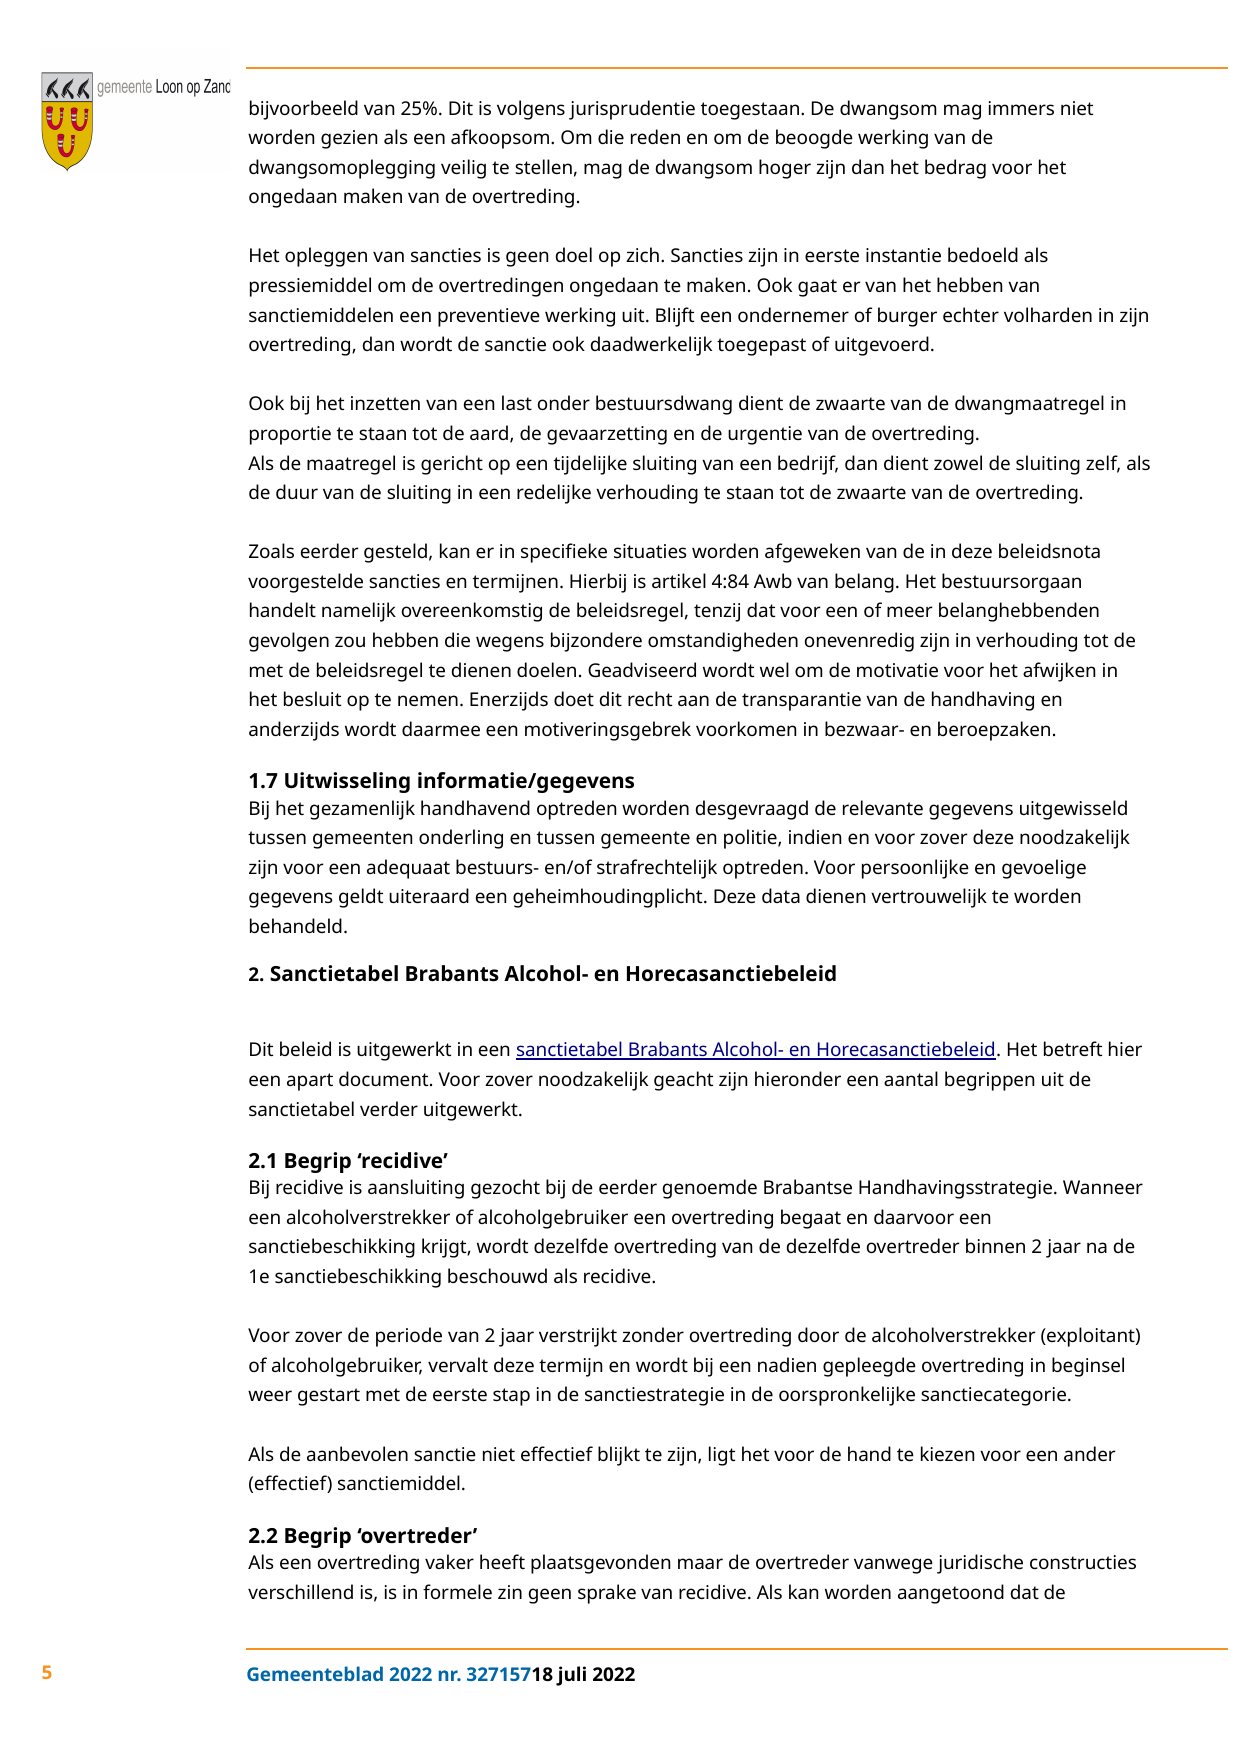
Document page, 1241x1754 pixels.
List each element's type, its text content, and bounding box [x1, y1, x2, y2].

text Voor zover de periode van 2 jaar verstrijkt zonder overtreding door de alcoholverstrekker (exploitant) of alcoholgebruiker, vervalt deze termijn en wordt bij een nadien gepleegde overtreding in beginsel weer gestart met de eerste stap in de sanctiestrategie in de oorspronkelijke sanctiecategorie. [248, 1322, 1152, 1407]
text 2.2 Begrip ‘overtreder’ [248, 1521, 1152, 1549]
text Als een overtreding vaker heeft plaatsgevonden maar de overtreder vanwege juridische constructies verschillend is, is in formele zin geen sprake van recidive. Als kan worden aangetoond dat de [248, 1549, 1152, 1604]
picture [41, 47, 231, 172]
text 2.1 Begrip ‘recidive’ [248, 1146, 1152, 1174]
text Als de aanbevolen sanctie niet effectief blijkt te zijn, ligt het voor de hand te kiezen voor een ander (effectief) sanctiemiddel. [248, 1441, 1152, 1496]
text Zoals eerder gesteld, kan er in specifieke situaties worden afgeweken van de in deze beleidsnota voorgestelde sancties en termijnen. Hierbij is artikel 4:84 Awb van belang. Het bestuursorgaan handelt namelijk overeenkomstig de beleidsregel, tenzij dat voor een of meer belanghebbenden gevolgen zou hebben die wegens bijzondere omstandigheden onevenredig zijn in verhouding tot de met de beleidsregel te dienen doelen. Geadviseerd wordt wel om de motivatie voor het afwijken in het besluit op te nemen. Enerzijds doet dit recht aan de transparantie van de handhaving en anderzijds wordt daarmee een motiveringsgebrek voorkomen in bezwaar- en beroepzaken. [248, 538, 1152, 742]
text 1.7 Uitwisseling informatie/gegevens [248, 766, 1152, 795]
text bijvoorbeeld van 25%. Dit is volgens jurisprudentie toegestaan. De dwangsom mag immers niet worden gezien als een afkoopsom. Om die reden en om de beoogde werking van de dwangsomoplegging veilig te stellen, mag de dwangsom hoger zijn dan het bedrag voor het ongedaan maken van de overtreding. [248, 95, 1152, 209]
text Bij recidive is aansluiting gezocht bij de eerder genoemde Brabantse Handhavingsstrategie. Wanneer een alcoholverstrekker of alcoholgebruiker een overtreding begaat en daarvoor een sanctiebeschikking krijgt, wordt dezelfde overtreding van de dezelfde overtreder binnen 2 jaar na de 1e sanctiebeschikking beschouwd als recidive. [248, 1174, 1152, 1289]
text 2. Sanctietabel Brabants Alcohol- en Horecasanctiebeleid [248, 959, 1152, 987]
text Bij het gezamenlijk handhavend optreden worden desgevraagd de relevante gegevens uitgewisseld tussen gemeenten onderling en tussen gemeente en politie, indien en voor zover deze noodzakelijk zijn voor een adequaat bestuurs- en/of strafrechtelijk optreden. Voor persoonlijke en gevoelige gegevens geldt uiteraard een geheimhoudingplicht. Deze data dienen vertrouwelijk te worden behandeld. [248, 795, 1152, 939]
text Het opleggen van sancties is geen doel op zich. Sancties zijn in eerste instantie bedoeld als pressiemiddel om de overtredingen ongedaan te maken. Ook gaat er van het hebben van sanctiemiddelen een preventieve werking uit. Blijft een ondernemer of burger echter volharden in zijn overtreding, dan wordt de sanctie ook daadwerkelijk toegepast of uitgevoerd. [248, 243, 1152, 357]
text Als de maatregel is gericht op een tijdelijke sluiting van een bedrijf, dan dient zowel de sluiting zelf, als de duur van de sluiting in een redelijke verhouding te staan tot de zwaarte van de overtreding. [248, 450, 1152, 505]
text Ook bij het inzetten van een last onder bestuursdwang dient de zwaarte van de dwangmaatregel in proportie te staan tot de aard, de gevaarzetting en de urgentie van de overtreding. [248, 391, 1152, 446]
text Dit beleid is uitgewerkt in een sanctietabel Brabants Alcohol- en Horecasanctiebeleid. Het betreft hier een apart document. Voor zover noodzakelijk geacht zijn hieronder een aantal begrippen uit de sanctietabel verder uitgewerkt. [248, 1037, 1152, 1121]
